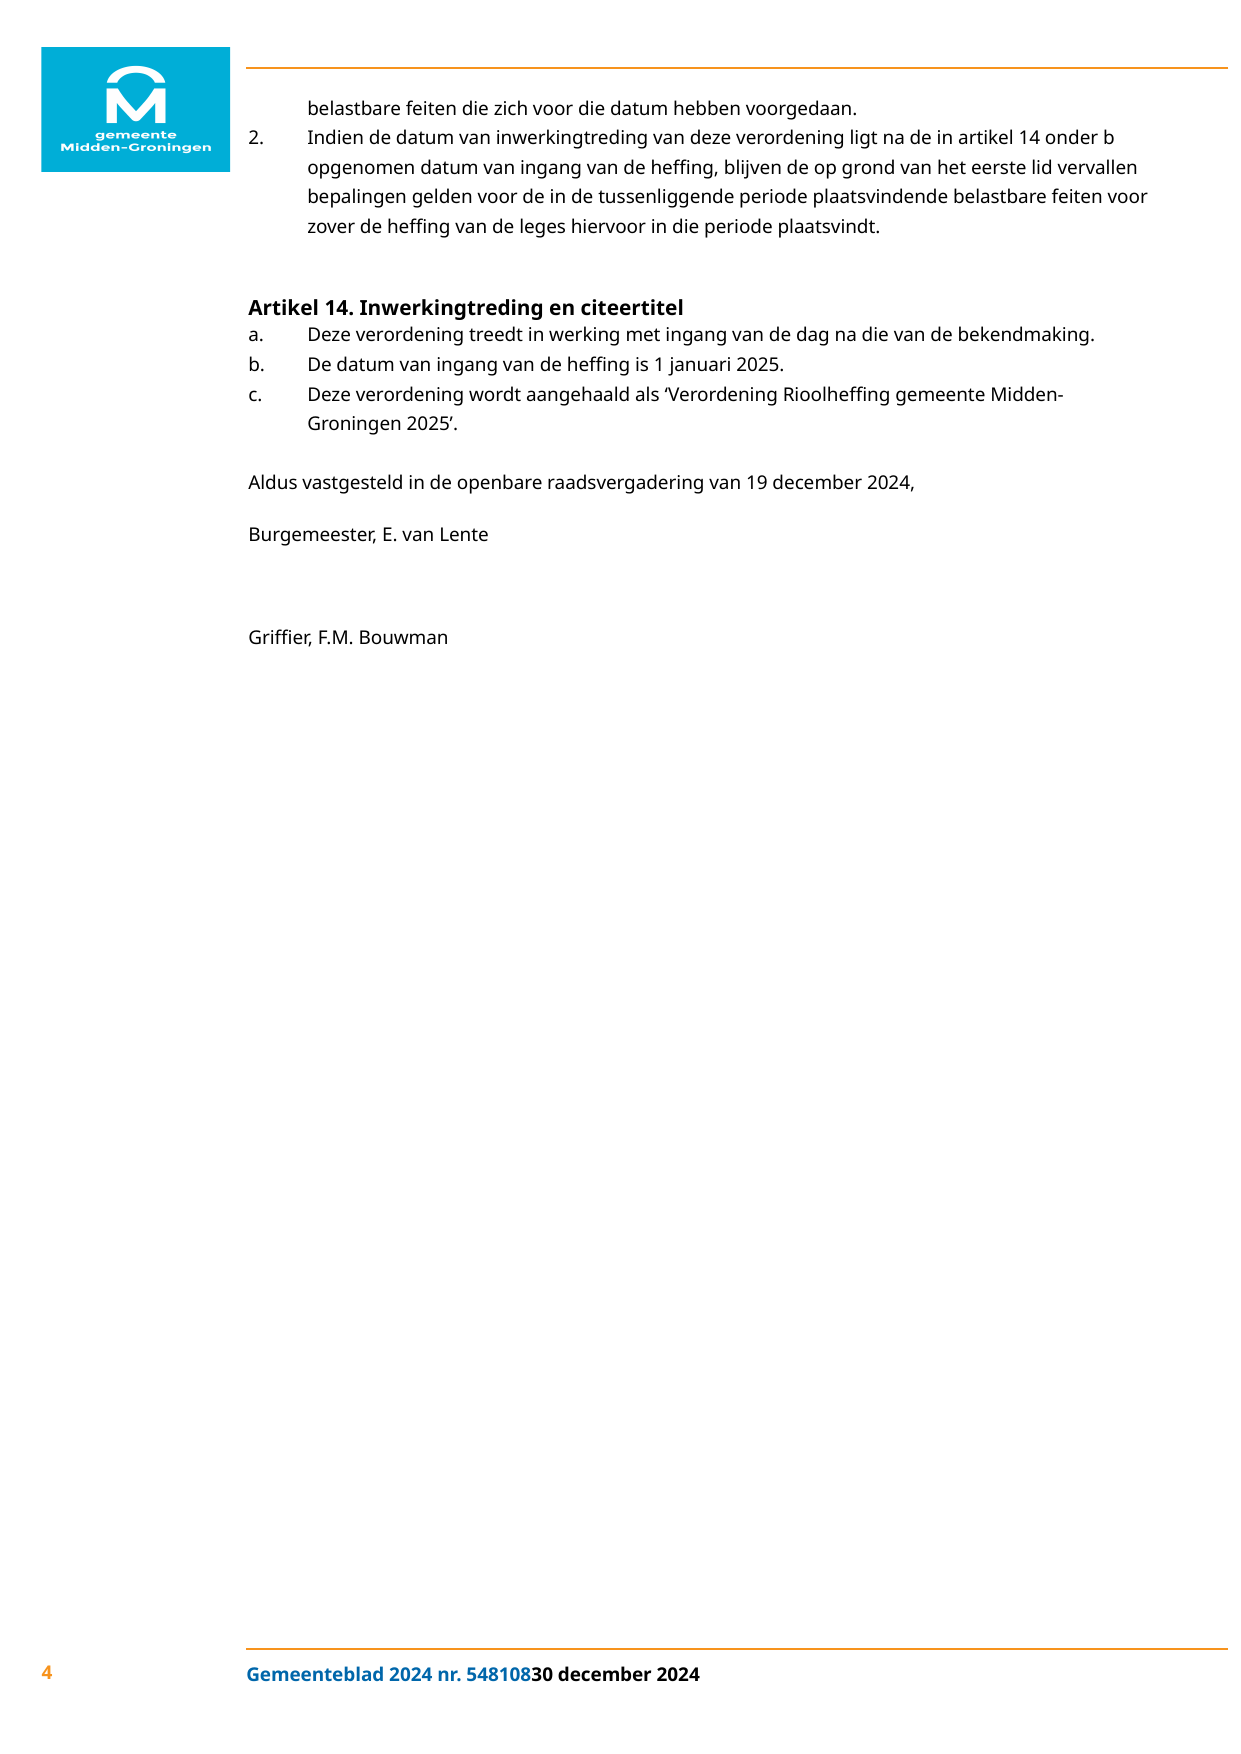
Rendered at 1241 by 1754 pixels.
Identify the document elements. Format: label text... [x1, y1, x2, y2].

picture [184, 146, 190, 153]
list Deze verordening treedt in werking met ingang van de dag na die van de bekendmaking. [248, 322, 1152, 347]
picture [108, 66, 164, 82]
text Griffier, F.M. Bouwman [248, 624, 1152, 649]
list belastbare feiten die zich voor die datum hebben voorgedaan. [248, 95, 1152, 121]
list Indien de datum van inwerkingtreding van deze verordening ligt na de in artikel 14 onder b opgenomen datum van ingang van de heffing, blijven de op grond van het eerste lid vervallen bepalingen gelden voor de in de tussenliggende periode plaatsvindende belastbare feiten voor zover de heffing van de leges hiervoor in die periode plaatsvindt. [248, 124, 1152, 239]
list Deze verordening wordt aangehaald als ‘Verordening Rioolheffing gemeente Midden-Groningen 2025’. [248, 381, 1152, 436]
picture [107, 89, 165, 122]
text Burgemeester, E. van Lente [248, 521, 1152, 547]
text Artikel 14. Inwerkingtreding en citeertitel [248, 293, 1152, 322]
list De datum van ingang van de heffing is 1 januari 2025. [248, 351, 1152, 377]
text Aldus vastgesteld in de openbare raadsvergadering van 19 december 2024, [248, 469, 1152, 495]
